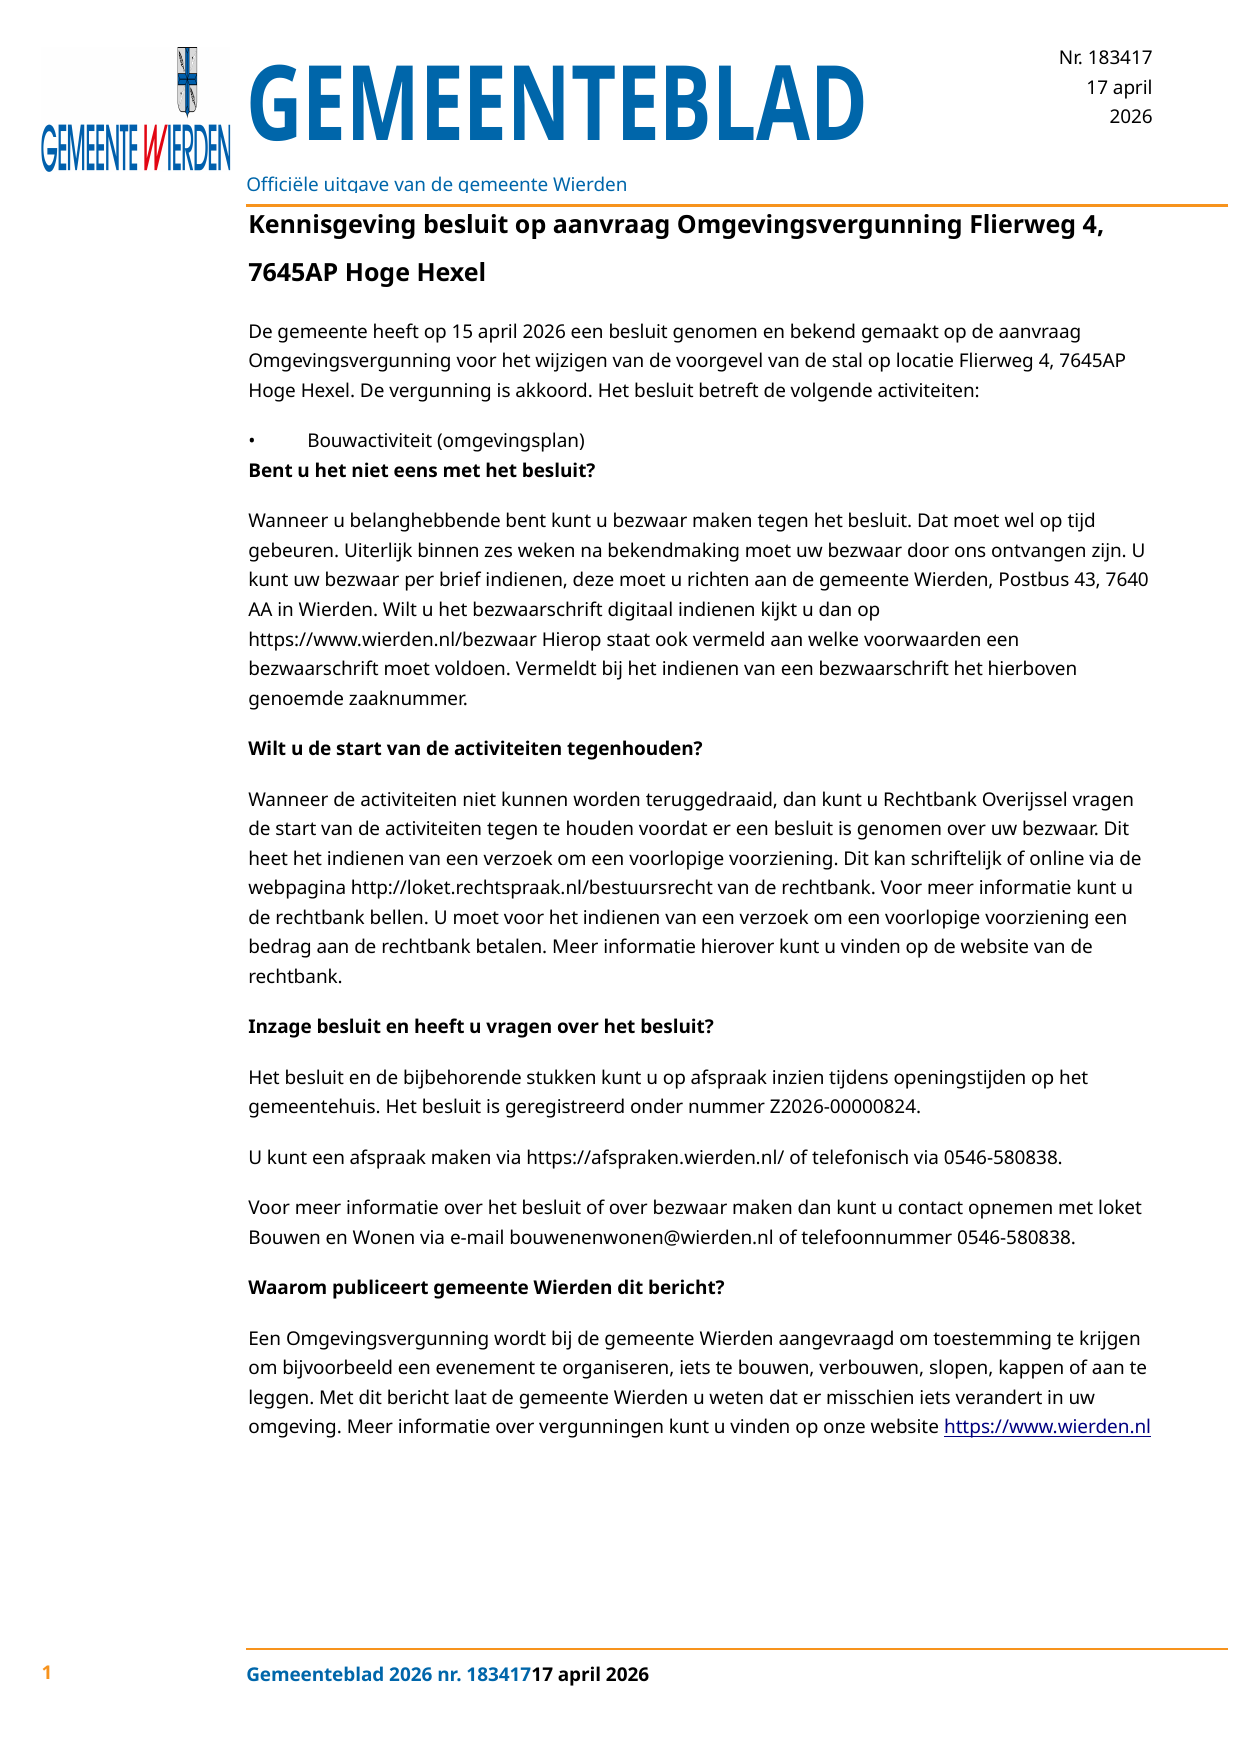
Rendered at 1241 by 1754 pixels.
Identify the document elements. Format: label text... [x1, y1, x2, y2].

picture [41, 47, 231, 172]
text Een Omgevingsvergunning wordt bij de gemeente Wierden aangevraagd om toestemming te krijgen om bijvoorbeeld een evenement te organiseren, iets te bouwen, verbouwen, slopen, kappen of aan te leggen. Met dit bericht laat de gemeente Wierden u weten dat er misschien iets verandert in uw omgeving. Meer informatie over vergunningen kunt u vinden op onze website https://www.wierden.nl [248, 1325, 1152, 1439]
list Bouwactiviteit (omgevingsplan) [248, 427, 1152, 453]
text Wanneer de activiteiten niet kunnen worden teruggedraaid, dan kunt u Rechtbank Overijssel vragen de start van de activiteiten tegen te houden voordat er een besluit is genomen over uw bezwaar. Dit heet het indienen van een verzoek om een voorlopige voorziening. Dit kan schriftelijk of online via de webpagina http://loket.rechtspraak.nl/bestuursrecht van de rechtbank. Voor meer informatie kunt u de rechtbank bellen. U moet voor het indienen van een verzoek om een voorlopige voorziening een bedrag aan de rechtbank betalen. Meer informatie hierover kunt u vinden op de website van de rechtbank. [248, 786, 1152, 989]
text Waarom publiceert gemeente Wierden dit bericht? [248, 1274, 1152, 1300]
text Wilt u de start van de activiteiten tegenhouden? [248, 735, 1152, 761]
text Bent u het niet eens met het besluit? [248, 457, 1152, 483]
text Wanneer u belanghebbende bent kunt u bezwaar maken tegen het besluit. Dat moet wel op tijd gebeuren. Uiterlijk binnen zes weken na bekendmaking moet uw bezwaar door ons ontvangen zijn. U kunt uw bezwaar per brief indienen, deze moet u richten aan de gemeente Wierden, Postbus 43, 7640 AA in Wierden. Wilt u het bezwaarschrift digitaal indienen kijkt u dan op https://www.wierden.nl/bezwaar Hierop staat ook vermeld aan welke voorwaarden een bezwaarschrift moet voldoen. Vermeldt bij het indienen van een bezwaarschrift het hierboven genoemde zaaknummer. [248, 507, 1152, 711]
text Inzage besluit en heeft u vragen over het besluit? [248, 1014, 1152, 1039]
text U kunt een afspraak maken via https://afspraken.wierden.nl/ of telefonisch via 0546-580838. [248, 1144, 1152, 1170]
text Het besluit en de bijbehorende stukken kunt u op afspraak inzien tijdens openingstijden op het gemeentehuis. Het besluit is geregistreerd onder nummer Z2026-00000824. [248, 1064, 1152, 1119]
text De gemeente heeft op 15 april 2026 een besluit genomen en bekend gemaakt op de aanvraag Omgevingsvergunning voor het wijzigen van de voorgevel van de stal op locatie Flierweg 4, 7645AP Hoge Hexel. De vergunning is akkoord. Het besluit betreft de volgende activiteiten: [248, 318, 1152, 403]
text Kennisgeving besluit op aanvraag Omgevingsvergunning Flierweg 4, 7645AP Hoge Hexel [248, 207, 1152, 288]
text Voor meer informatie over het besluit of over bezwaar maken dan kunt u contact opnemen met loket Bouwen en Wonen via e-mail bouwenenwonen@wierden.nl of telefoonnummer 0546-580838. [248, 1194, 1152, 1250]
